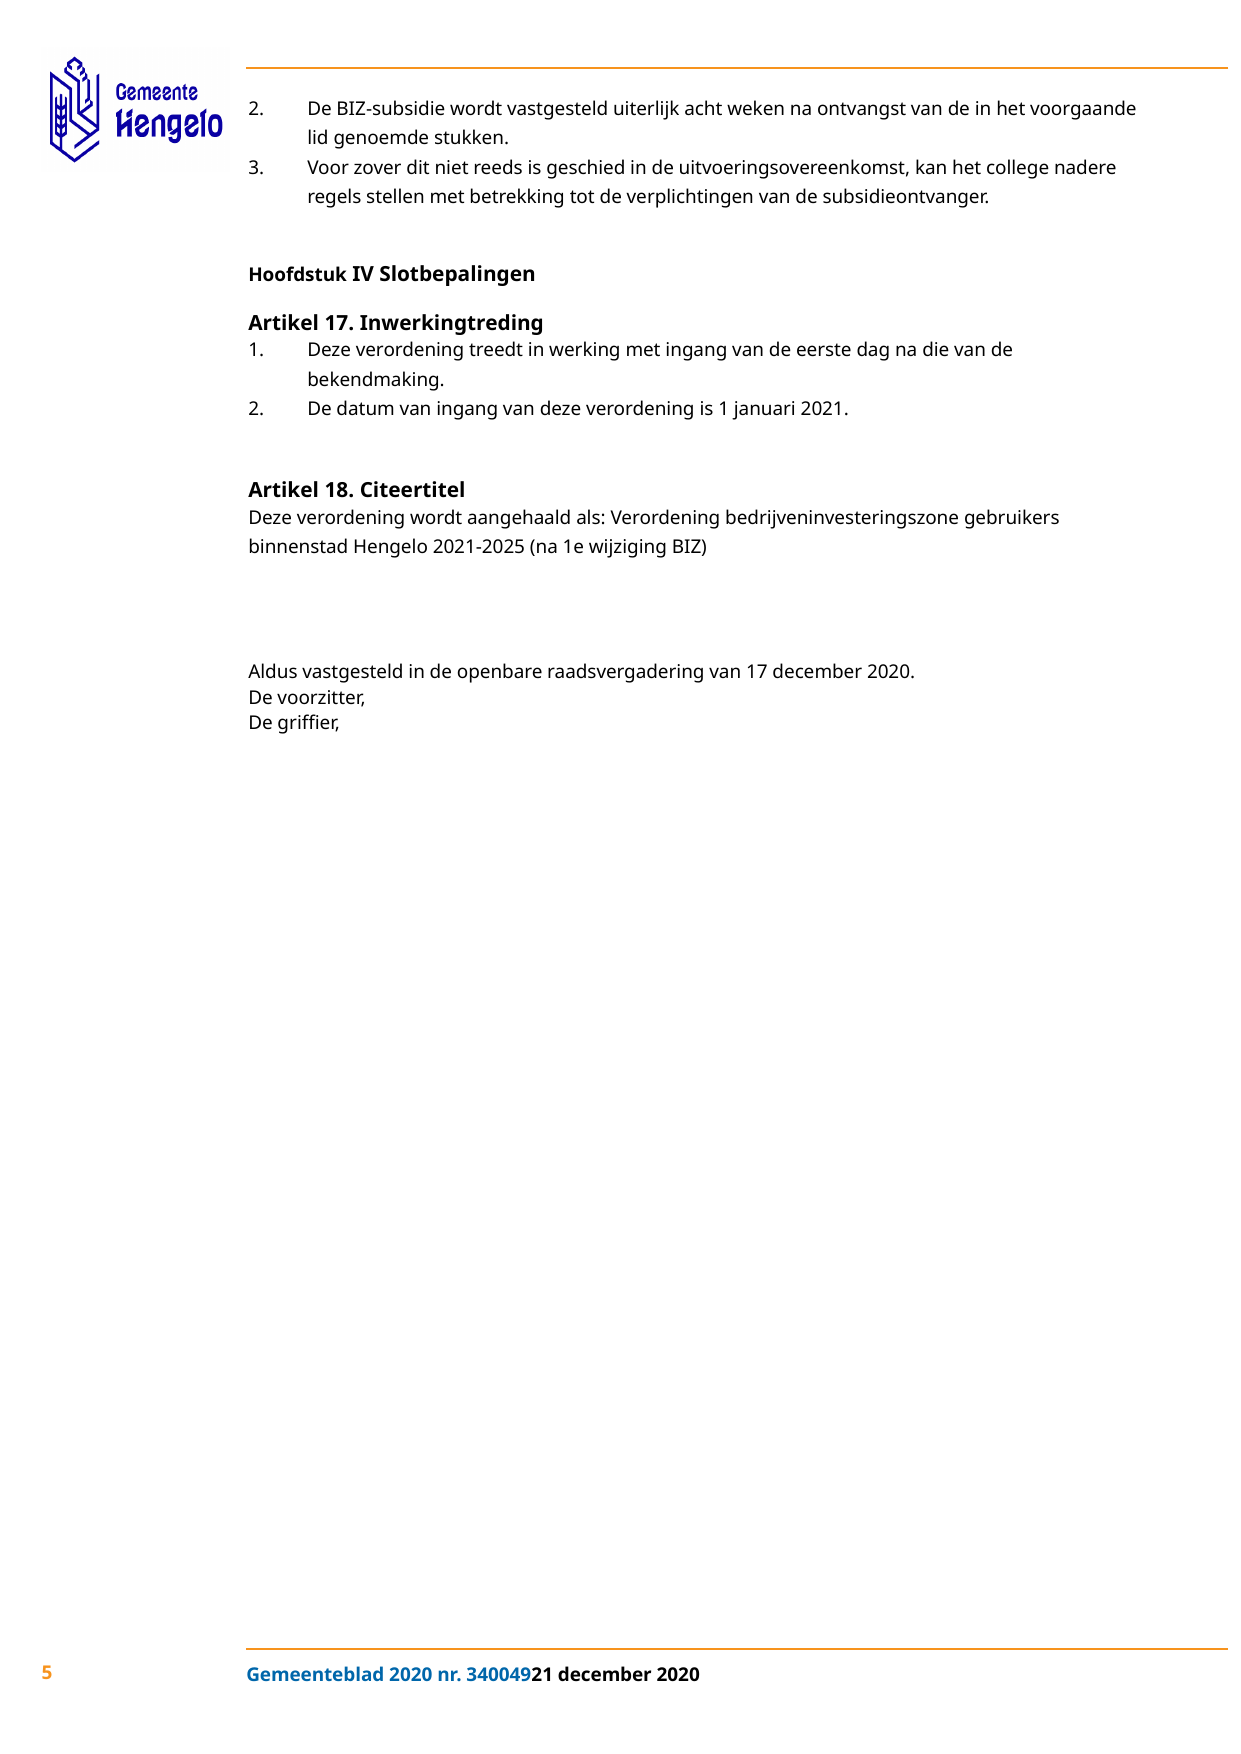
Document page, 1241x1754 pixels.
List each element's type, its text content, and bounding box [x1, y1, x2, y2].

text Deze verordening wordt aangehaald als: Verordening bedrijveninvesteringszone gebruikers binnenstad Hengelo 2021-2025 (na 1e wijziging BIZ) [248, 504, 1152, 559]
list Deze verordening treedt in werking met ingang van de eerste dag na die van de bekendmaking. [248, 336, 1152, 392]
picture [41, 47, 231, 172]
list Voor zover dit niet reeds is geschied in de uitvoeringsovereenkomst, kan het college nadere regels stellen met betrekking tot de verplichtingen van de subsidieontvanger. [248, 154, 1152, 209]
text Artikel 18. Citeertitel [248, 476, 1152, 504]
text De voorzitter, [248, 684, 1152, 709]
text Hoofdstuk IV Slotbepalingen [248, 259, 1152, 287]
list De datum van ingang van deze verordening is 1 januari 2021. [248, 396, 1152, 421]
text Aldus vastgesteld in de openbare raadsvergadering van 17 december 2020. [248, 658, 1152, 684]
text De griffier, [248, 709, 1152, 735]
text Artikel 17. Inwerkingtreding [248, 308, 1152, 336]
list De BIZ-subsidie wordt vastgesteld uiterlijk acht weken na ontvangst van de in het voorgaande lid genoemde stukken. [248, 95, 1152, 150]
